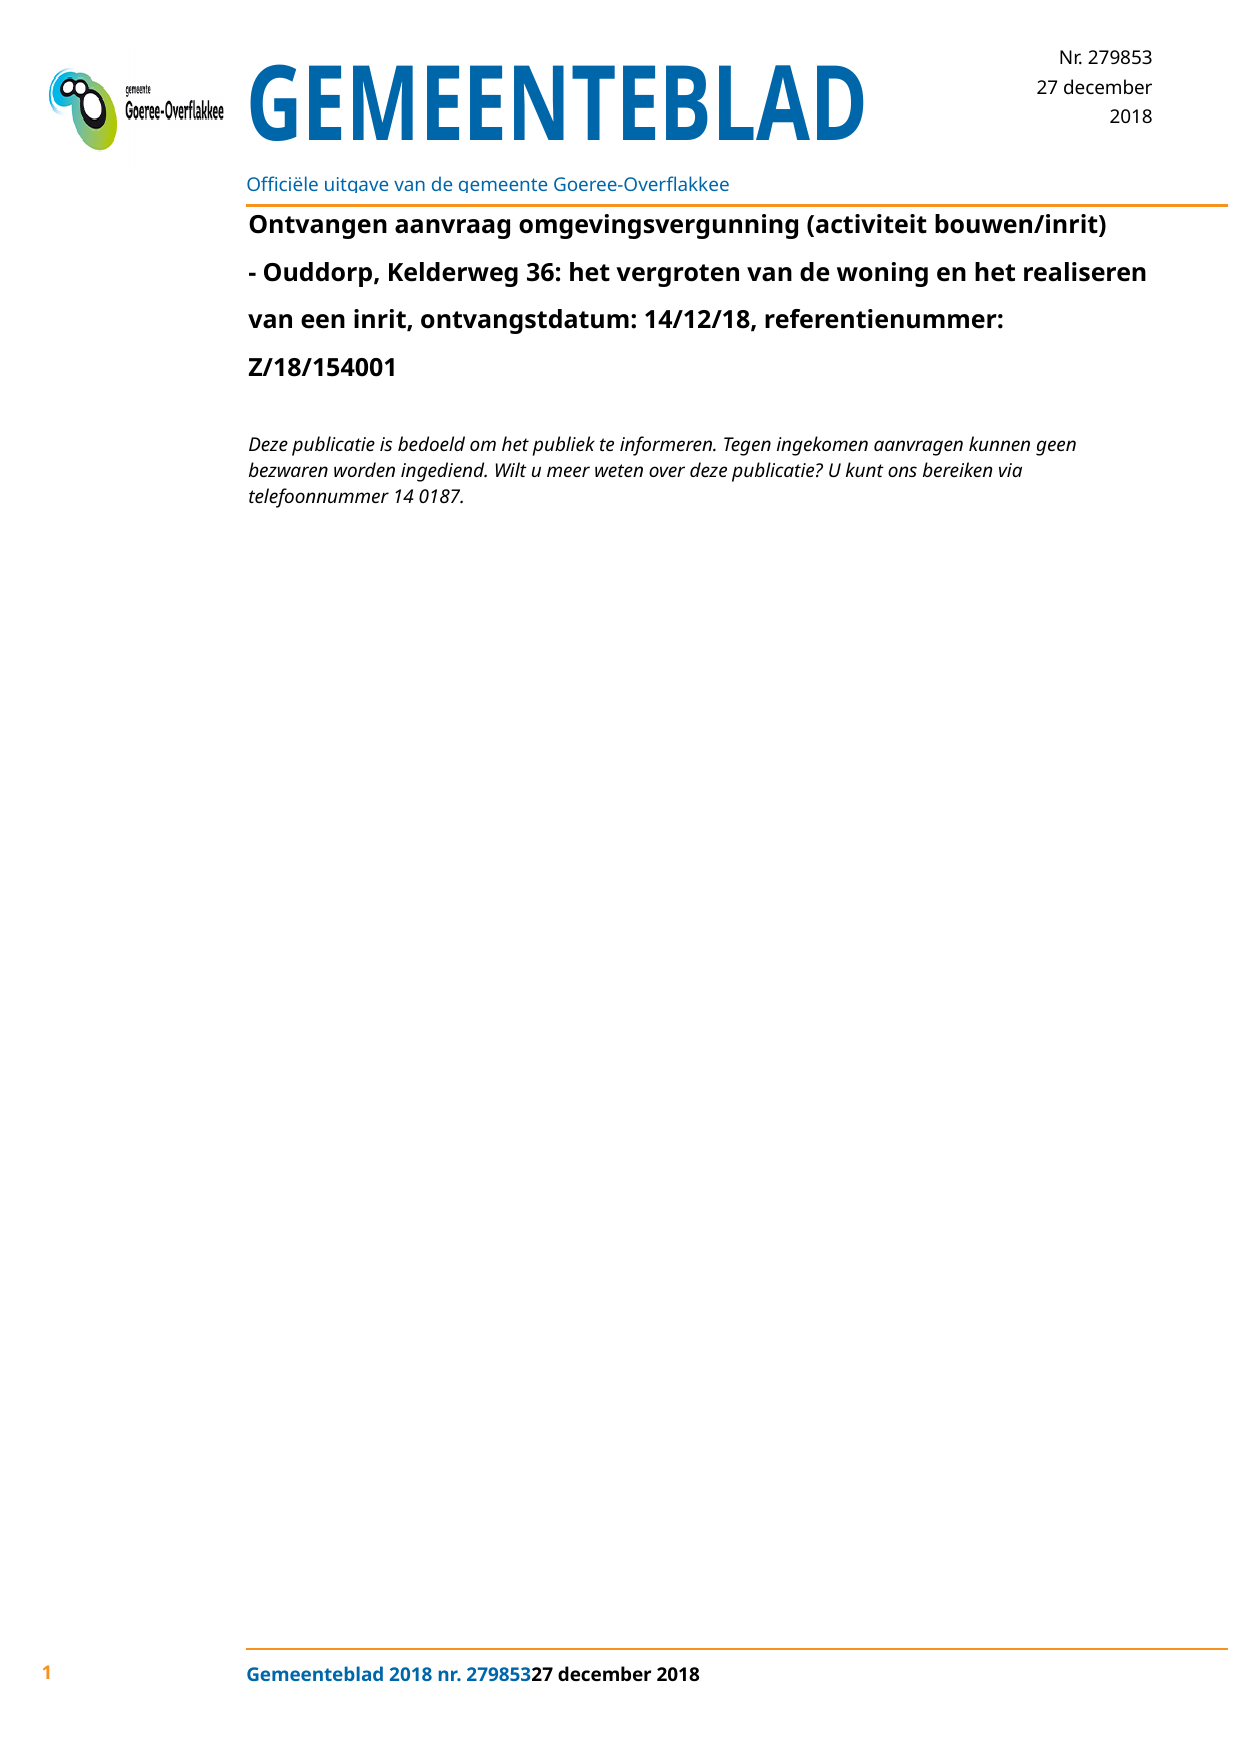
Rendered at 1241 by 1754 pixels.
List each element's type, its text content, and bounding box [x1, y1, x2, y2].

picture [41, 47, 231, 172]
text Deze publicatie is bedoeld om het publiek te informeren. Tegen ingekomen aanvragen kunnen geen bezwaren worden ingediend. Wilt u meer weten over deze publicatie? U kunt ons bereiken via telefoonnummer 14 0187. [248, 431, 1152, 508]
text Ontvangen aanvraag omgevingsvergunning (activiteit bouwen/inrit) - Ouddorp, Kelderweg 36: het vergroten van de woning en het realiseren van een inrit, ontvangstdatum: 14/12/18, referentienummer: Z/18/154001 [248, 207, 1152, 384]
